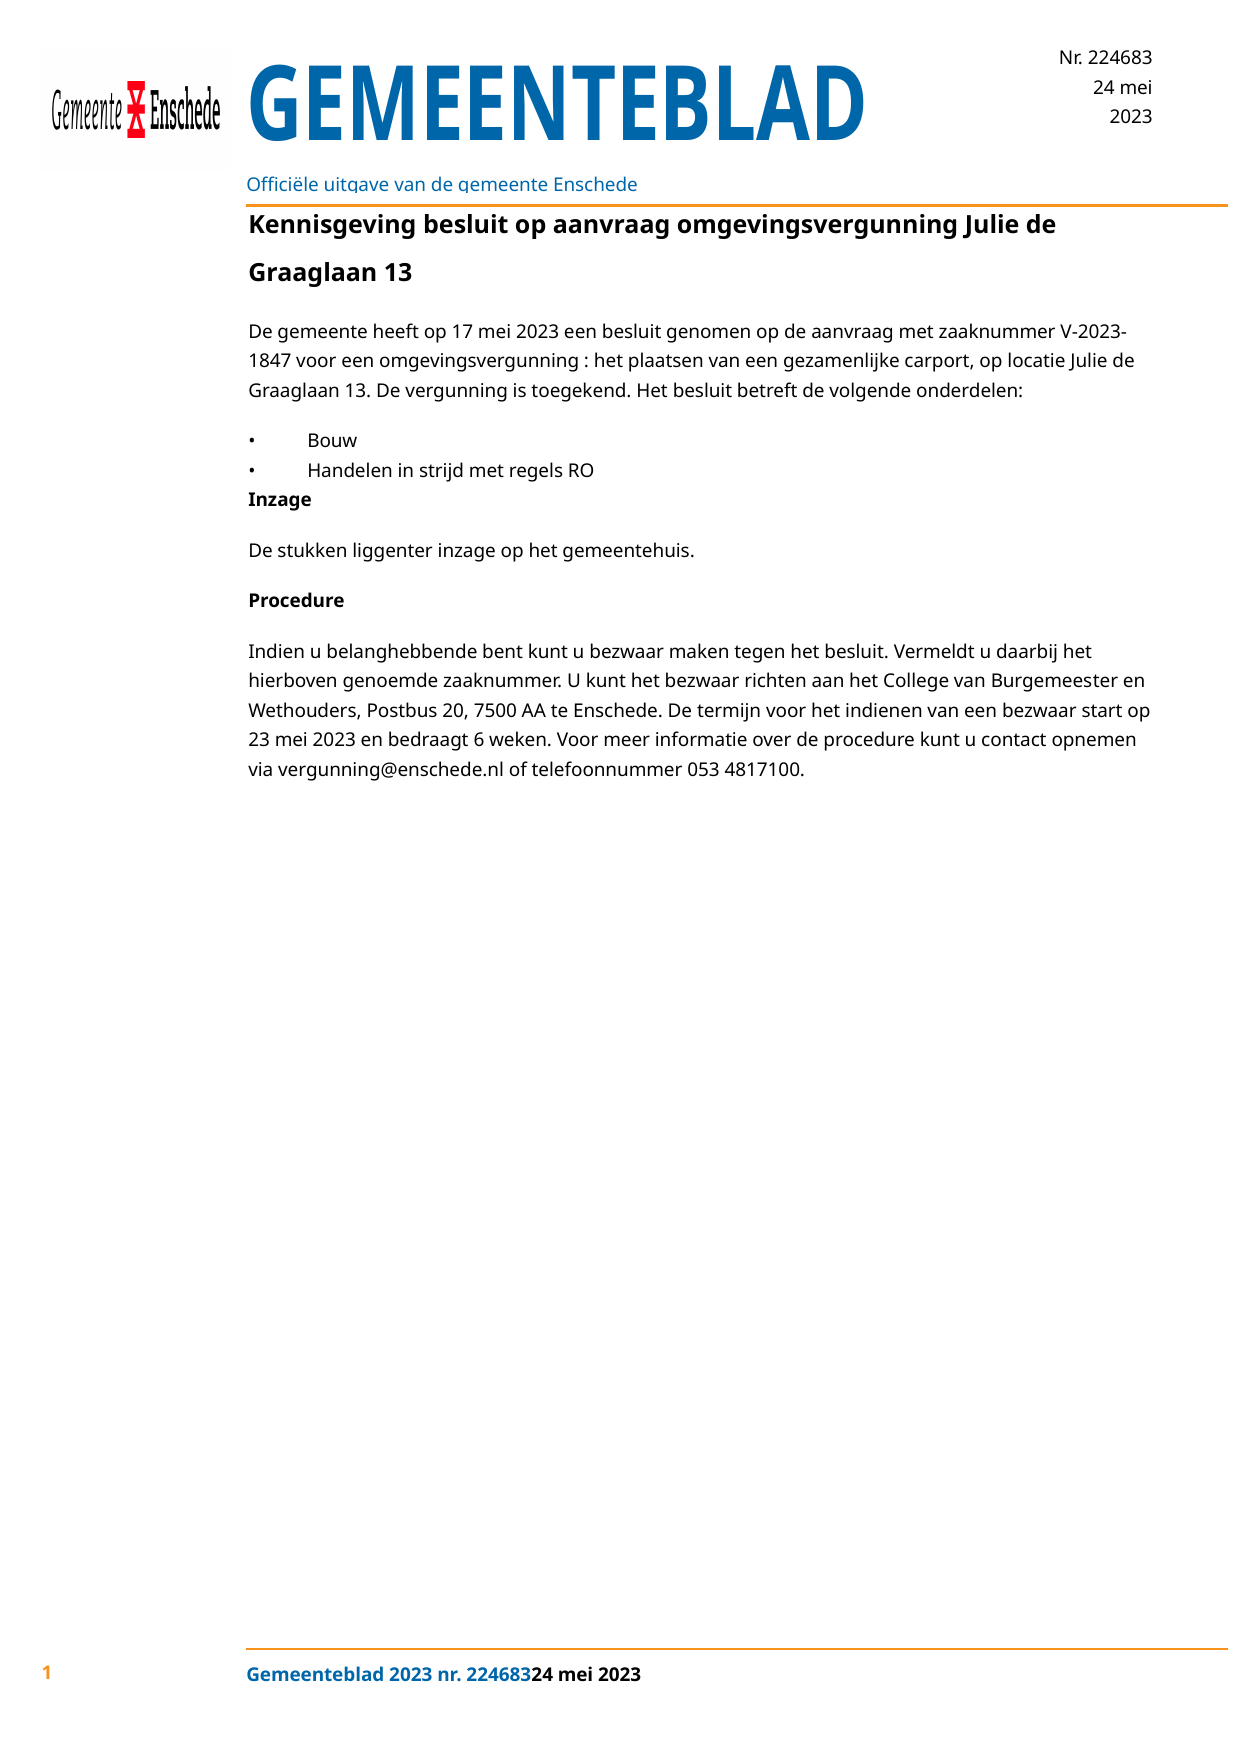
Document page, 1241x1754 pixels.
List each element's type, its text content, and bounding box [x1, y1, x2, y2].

text Inzage [248, 487, 1152, 512]
text De gemeente heeft op 17 mei 2023 een besluit genomen op de aanvraag met zaaknummer V-2023-1847 voor een omgevingsvergunning : het plaatsen van een gezamenlijke carport, op locatie Julie de Graaglaan 13. De vergunning is toegekend. Het besluit betreft de volgende onderdelen: [248, 318, 1152, 403]
picture [41, 47, 231, 172]
list Handelen in strijd met regels RO [248, 457, 1152, 483]
list Bouw [248, 427, 1152, 453]
text Indien u belanghebbende bent kunt u bezwaar maken tegen het besluit. Vermeldt u daarbij het hierboven genoemde zaaknummer. U kunt het bezwaar richten aan het College van Burgemees­ter en Wethouders, Postbus 20, 7500 AA te Enschede. De termijn voor het indienen van een bezwaar start op 23 mei 2023 en bedraagt 6 weken. Voor meer informatie over de procedure kunt u contact opnemen via vergunning@enschede.nl of telefoonnummer 053 4817100. [248, 638, 1152, 782]
text Procedure [248, 587, 1152, 613]
text Kennisgeving besluit op aanvraag omgevingsvergunning Julie de Graaglaan 13 [248, 207, 1152, 288]
text De stukken liggenter inzage op het gemeentehuis. [248, 537, 1152, 563]
